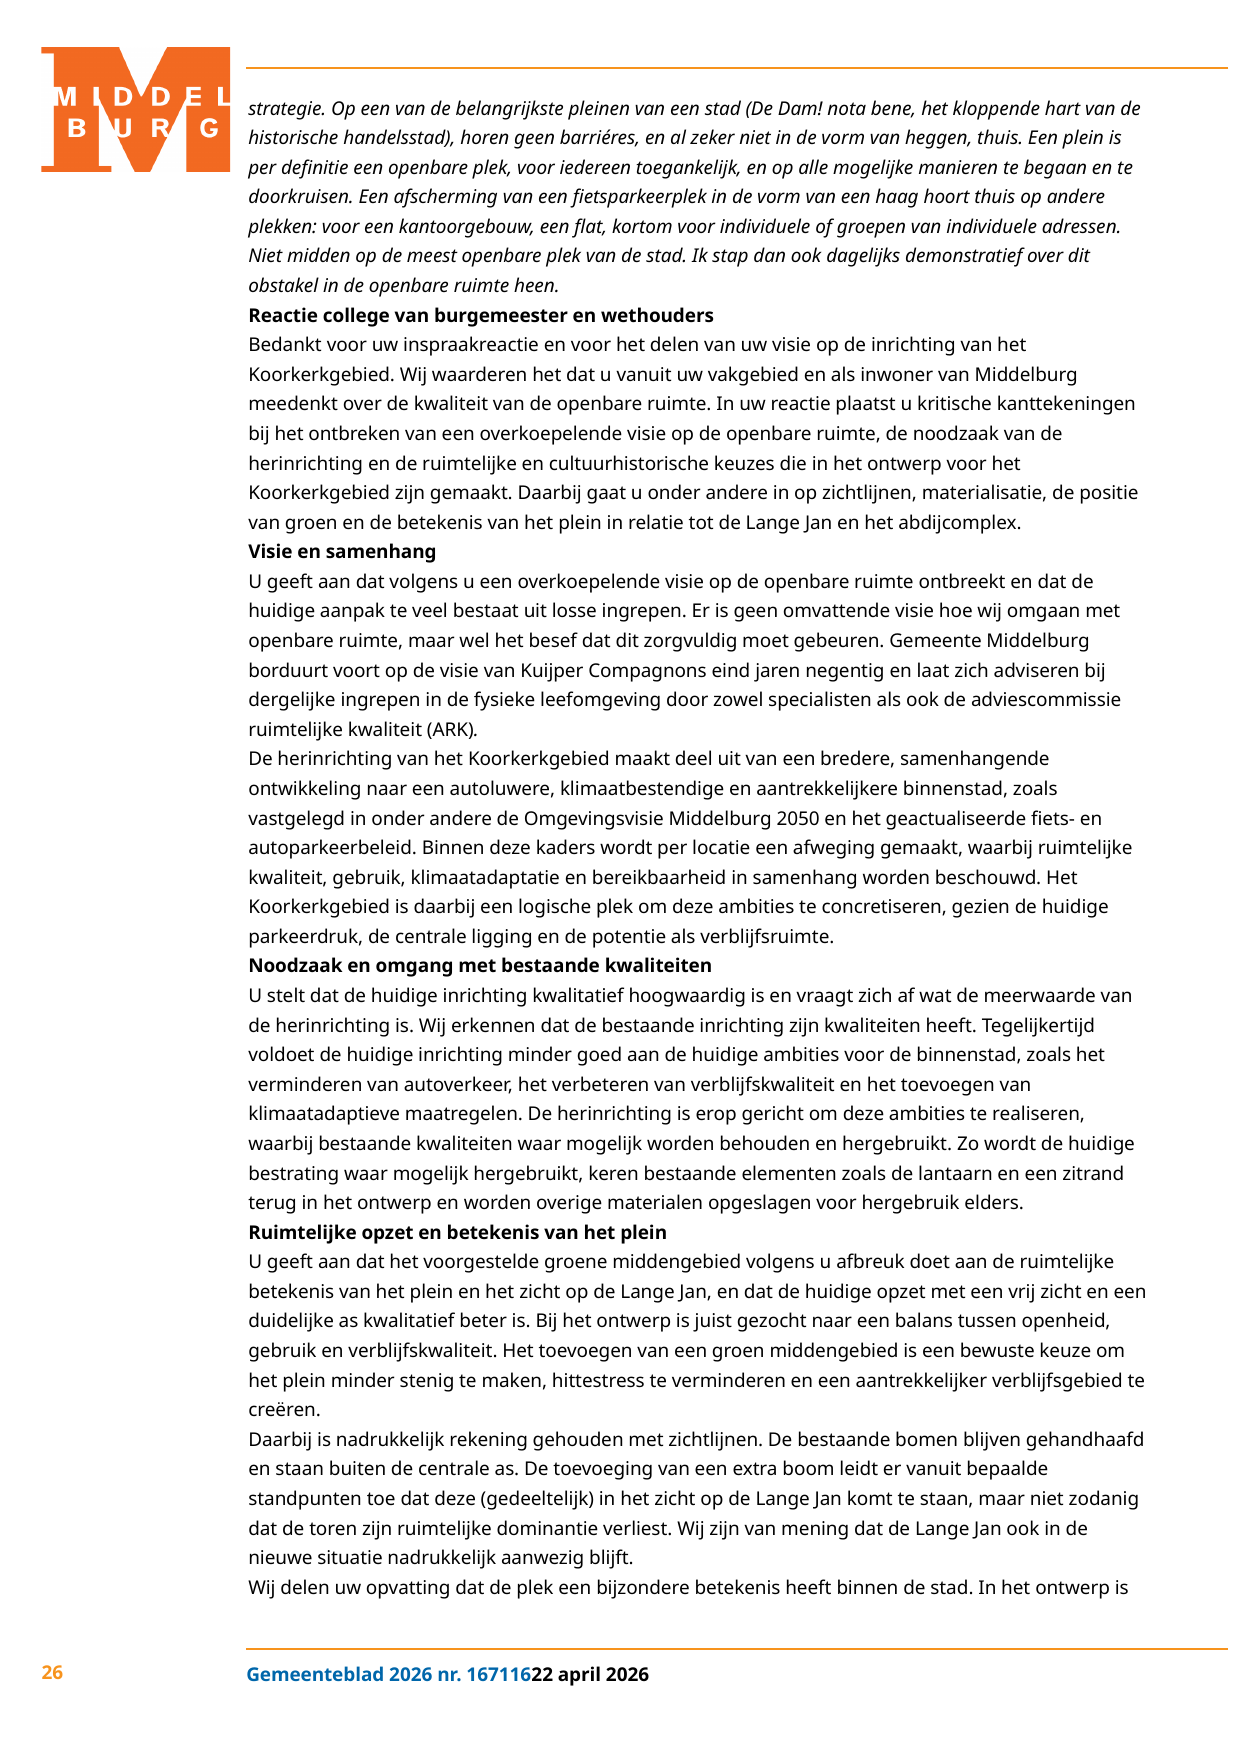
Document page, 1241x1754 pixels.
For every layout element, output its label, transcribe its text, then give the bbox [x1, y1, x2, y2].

text Ruimtelijke opzet en betekenis van het plein [248, 1219, 1152, 1245]
text Bedankt voor uw inspraakreactie en voor het delen van uw visie op de inrichting van het Koorkerkgebied. Wij waarderen het dat u vanuit uw vakgebied en als inwoner van Middelburg meedenkt over de kwaliteit van de openbare ruimte. In uw reactie plaatst u kritische kanttekeningen bij het ontbreken van een overkoepelende visie op de openbare ruimte, de noodzaak van de herinrichting en de ruimtelijke en cultuurhistorische keuzes die in het ontwerp voor het Koorkerkgebied zijn gemaakt. Daarbij gaat u onder andere in op zichtlijnen, materialisatie, de positie van groen en de betekenis van het plein in relatie tot de Lange Jan en het abdijcomplex. [248, 331, 1152, 535]
text Daarbij is nadrukkelijk rekening gehouden met zichtlijnen. De bestaande bomen blijven gehandhaafd en staan buiten de centrale as. De toevoeging van een extra boom leidt er vanuit bepaalde standpunten toe dat deze (gedeeltelijk) in het zicht op de Lange Jan komt te staan, maar niet zodanig dat de toren zijn ruimtelijke dominantie verliest. Wij zijn van mening dat de Lange Jan ook in de nieuwe situatie nadrukkelijk aanwezig blijft. [248, 1426, 1152, 1570]
text Visie en samenhang [248, 538, 1152, 564]
text Noodzaak en omgang met bestaande kwaliteiten [248, 953, 1152, 978]
text U geeft aan dat het voorgestelde groene middengebied volgens u afbreuk doet aan de ruimtelijke betekenis van het plein en het zicht op de Lange Jan, en dat de huidige opzet met een vrij zicht en een duidelijke as kwalitatief beter is. Bij het ontwerp is juist gezocht naar een balans tussen openheid, gebruik en verblijfskwaliteit. Het toevoegen van een groen middengebied is een bewuste keuze om het plein minder stenig te maken, hittestress te verminderen en een aantrekkelijker verblijfsgebied te creëren. [248, 1248, 1152, 1422]
text strategie. Op een van de belangrijkste pleinen van een stad (De Dam! nota bene, het kloppende hart van de historische handelsstad), horen geen barriéres, en al zeker niet in de vorm van heggen, thuis. Een plein is per deﬁnitie een openbare plek, voor iedereen toegankelijk, en op alle mogelijke manieren te begaan en te doorkruisen. Een afscherming van een ﬁetsparkeerplek in de vorm van een haag hoort thuis op andere plekken: voor een kantoorgebouw, een ﬂat, kortom voor individuele of groepen van individuele adressen. Niet midden op de meest openbare plek van de stad. Ik stap dan ook dagelijks demonstratief over dit obstakel in de openbare ruimte heen. [248, 95, 1152, 298]
text Wij delen uw opvatting dat de plek een bijzondere betekenis heeft binnen de stad. In het ontwerp is [248, 1574, 1152, 1600]
text U geeft aan dat volgens u een overkoepelende visie op de openbare ruimte ontbreekt en dat de huidige aanpak te veel bestaat uit losse ingrepen. Er is geen omvattende visie hoe wij omgaan met openbare ruimte, maar wel het besef dat dit zorgvuldig moet gebeuren. Gemeente Middelburg borduurt voort op de visie van Kuijper Compagnons eind jaren negentig en laat zich adviseren bij dergelijke ingrepen in de fysieke leefomgeving door zowel specialisten als ook de adviescommissie ruimtelijke kwaliteit (ARK). [248, 568, 1152, 742]
text De herinrichting van het Koorkerkgebied maakt deel uit van een bredere, samenhangende ontwikkeling naar een autoluwere, klimaatbestendige en aantrekkelijkere binnenstad, zoals vastgelegd in onder andere de Omgevingsvisie Middelburg 2050 en het geactualiseerde fiets- en autoparkeerbeleid. Binnen deze kaders wordt per locatie een afweging gemaakt, waarbij ruimtelijke kwaliteit, gebruik, klimaatadaptatie en bereikbaarheid in samenhang worden beschouwd. Het Koorkerkgebied is daarbij een logische plek om deze ambities te concretiseren, gezien de huidige parkeerdruk, de centrale ligging en de potentie als verblijfsruimte. [248, 746, 1152, 949]
text Reactie college van burgemeester en wethouders [248, 302, 1152, 328]
text U stelt dat de huidige inrichting kwalitatief hoogwaardig is en vraagt zich af wat de meerwaarde van de herinrichting is. Wij erkennen dat de bestaande inrichting zijn kwaliteiten heeft. Tegelijkertijd voldoet de huidige inrichting minder goed aan de huidige ambities voor de binnenstad, zoals het verminderen van autoverkeer, het verbeteren van verblijfskwaliteit en het toevoegen van klimaatadaptieve maatregelen. De herinrichting is erop gericht om deze ambities te realiseren, waarbij bestaande kwaliteiten waar mogelijk worden behouden en hergebruikt. Zo wordt de huidige bestrating waar mogelijk hergebruikt, keren bestaande elementen zoals de lantaarn en een zitrand terug in het ontwerp en worden overige materialen opgeslagen voor hergebruik elders. [248, 982, 1152, 1215]
picture [41, 47, 231, 172]
